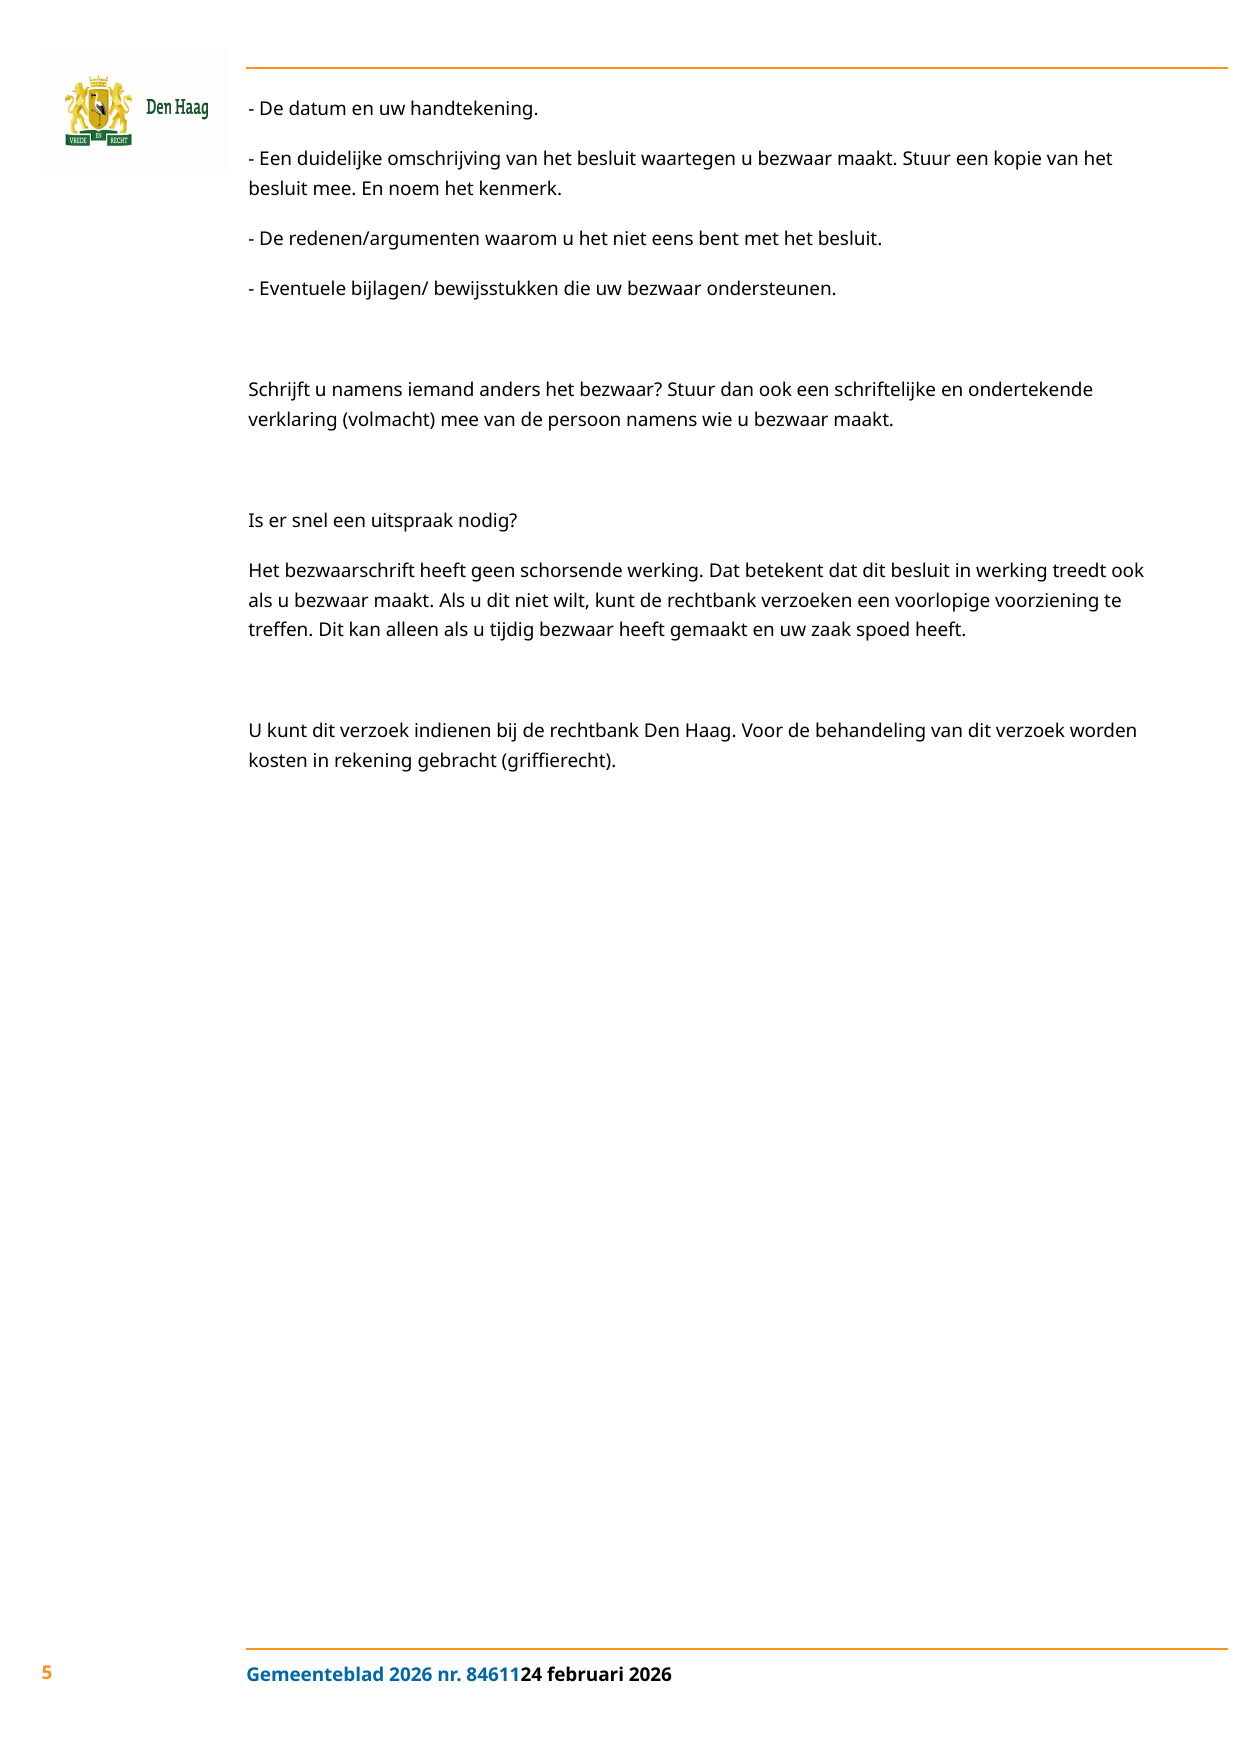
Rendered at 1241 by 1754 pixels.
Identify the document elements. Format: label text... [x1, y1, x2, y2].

text - De redenen/argumenten waarom u het niet eens bent met het besluit. [248, 225, 1152, 251]
text Is er snel een uitspraak nodig? [248, 507, 1152, 533]
text U kunt dit verzoek indienen bij de rechtbank Den Haag. Voor de behandeling van dit verzoek worden kosten in rekening gebracht (griffierecht). [248, 717, 1152, 773]
text - De datum en uw handtekening. [248, 95, 1152, 121]
picture [41, 47, 231, 172]
text - Een duidelijke omschrijving van het besluit waartegen u bezwaar maakt. Stuur een kopie van het besluit mee. En noem het kenmerk. [248, 145, 1152, 201]
text Het bezwaarschrift heeft geen schorsende werking. Dat betekent dat dit besluit in werking treedt ook als u bezwaar maakt. Als u dit niet wilt, kunt de rechtbank verzoeken een voorlopige voorziening te treffen. Dit kan alleen als u tijdig bezwaar heeft gemaakt en uw zaak spoed heeft. [248, 557, 1152, 642]
text - Eventuele bijlagen/ bewijsstukken die uw bezwaar ondersteunen. [248, 276, 1152, 301]
text Schrijft u namens iemand anders het bezwaar? Stuur dan ook een schriftelijke en ondertekende verklaring (volmacht) mee van de persoon namens wie u bezwaar maakt. [248, 376, 1152, 432]
